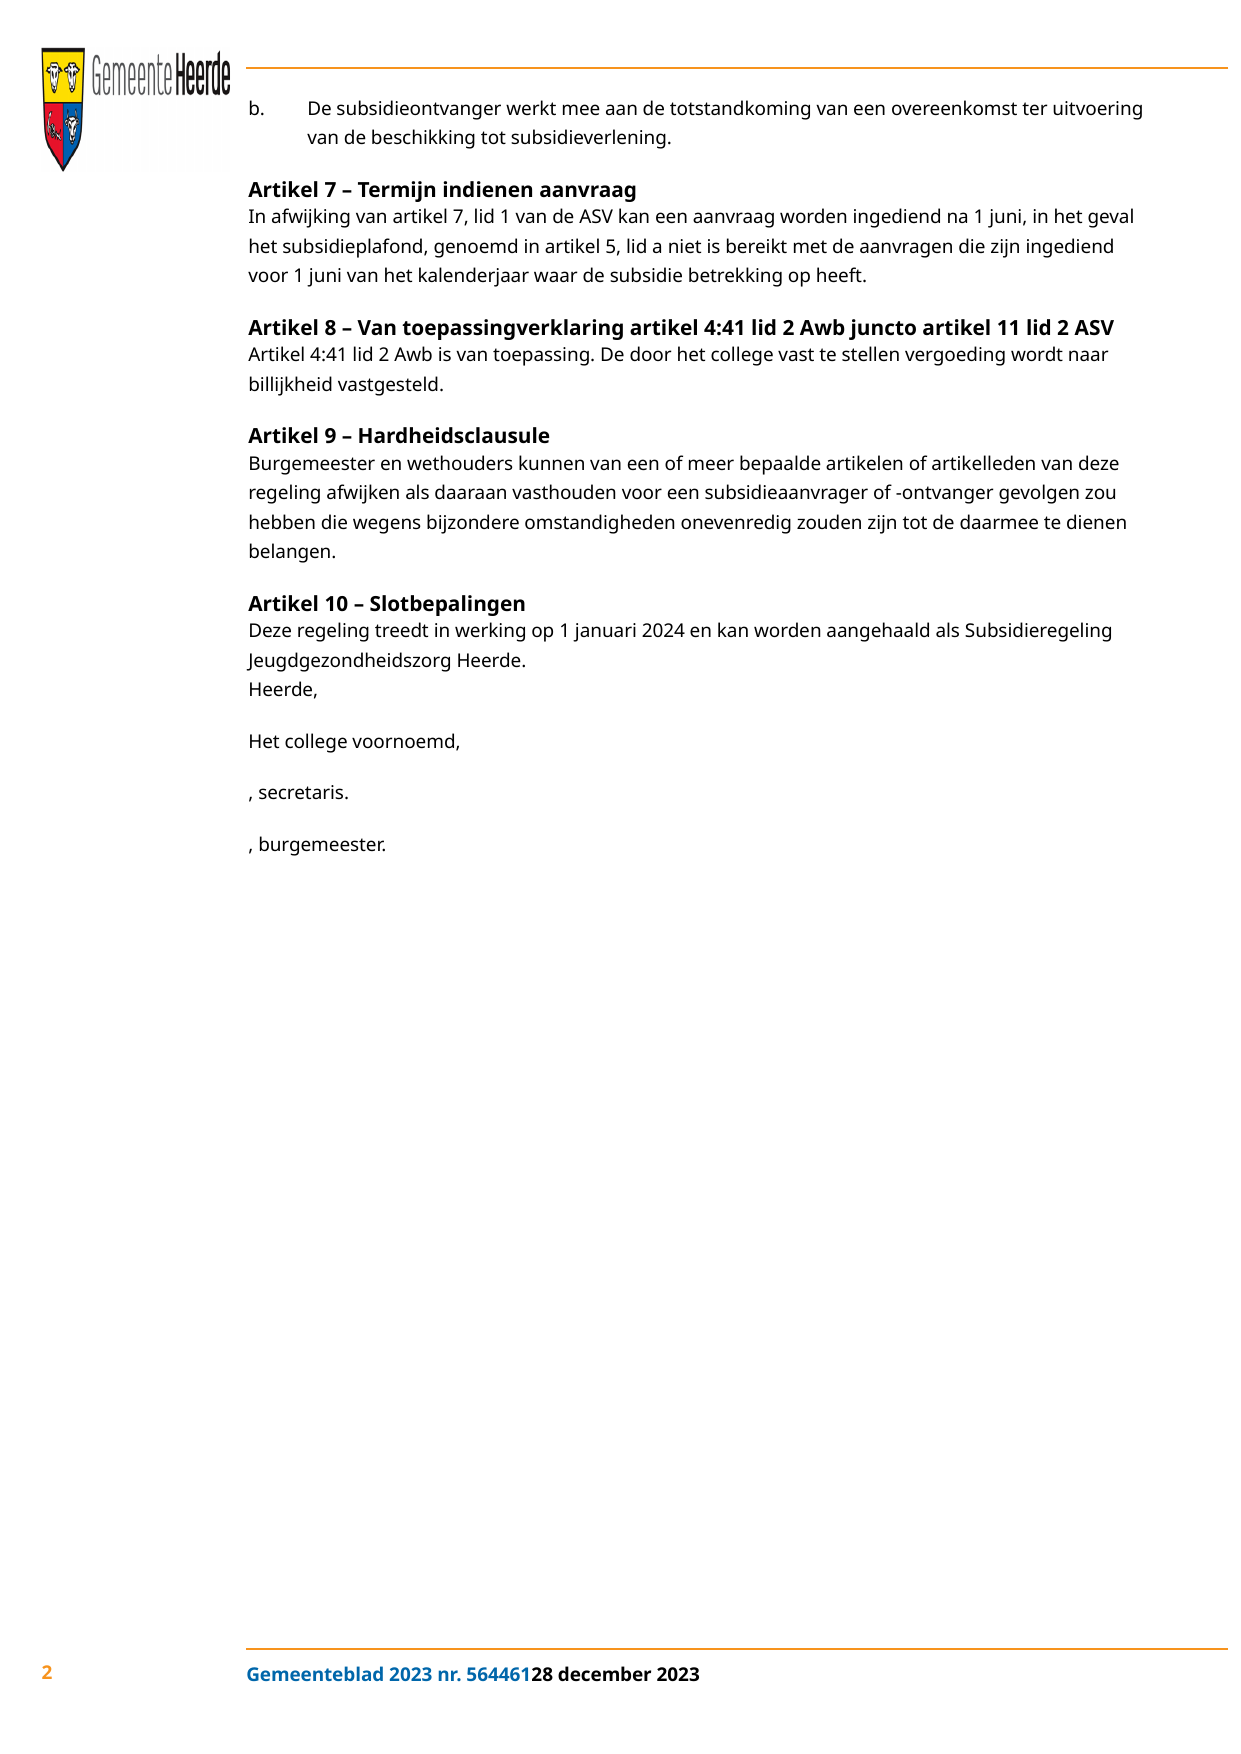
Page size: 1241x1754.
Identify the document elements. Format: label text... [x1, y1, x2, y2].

text , burgemeester. [248, 831, 1152, 857]
text Burgemeester en wethouders kunnen van een of meer bepaalde artikelen of artikelleden van deze regeling afwijken als daaraan vasthouden voor een subsidieaanvrager of -ontvanger gevolgen zou hebben die wegens bijzondere omstandigheden onevenredig zouden zijn tot de daarmee te dienen belangen. [248, 450, 1152, 564]
list De subsidieontvanger werkt mee aan de totstandkoming van een overeenkomst ter uitvoering van de beschikking tot subsidieverlening. [248, 95, 1152, 150]
text Artikel 10 – Slotbepalingen [248, 589, 1152, 617]
text Artikel 8 – Van toepassingverklaring artikel 4:41 lid 2 Awb juncto artikel 11 lid 2 ASV [248, 313, 1152, 341]
text Artikel 9 – Hardheidsclausule [248, 421, 1152, 450]
text , secretaris. [248, 779, 1152, 805]
text In afwijking van artikel 7, lid 1 van de ASV kan een aanvraag worden ingediend na 1 juni, in het geval het subsidieplafond, genoemd in artikel 5, lid a niet is bereikt met de aanvragen die zijn ingediend voor 1 juni van het kalenderjaar waar de subsidie betrekking op heeft. [248, 203, 1152, 288]
text Heerde, [248, 676, 1152, 702]
text Het college voornoemd, [248, 728, 1152, 754]
text Deze regeling treedt in werking op 1 januari 2024 en kan worden aangehaald als Subsidieregeling Jeugdgezondheidszorg Heerde. [248, 617, 1152, 673]
text Artikel 7 – Termijn indienen aanvraag [248, 175, 1152, 203]
picture [41, 47, 231, 172]
text Artikel 4:41 lid 2 Awb is van toepassing. De door het college vast te stellen vergoeding wordt naar billijkheid vastgesteld. [248, 341, 1152, 397]
